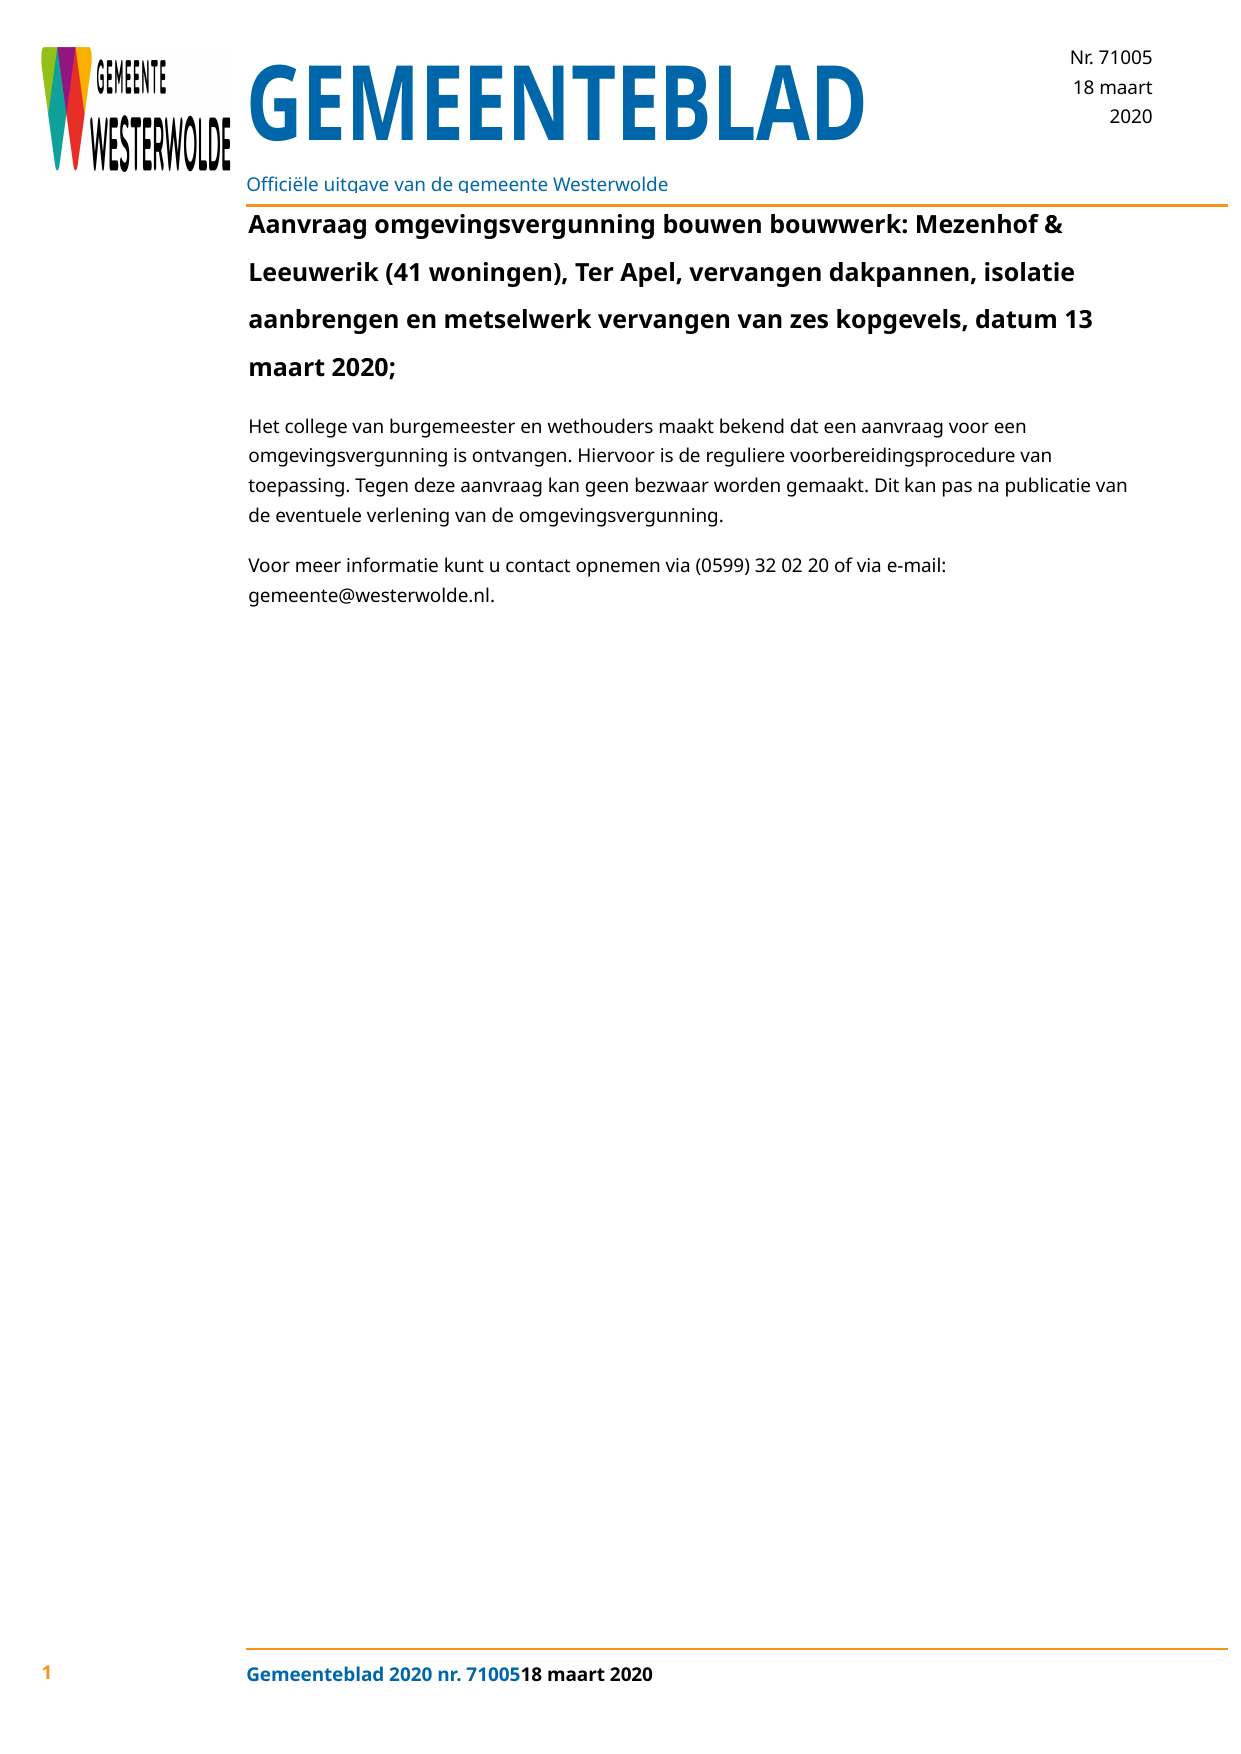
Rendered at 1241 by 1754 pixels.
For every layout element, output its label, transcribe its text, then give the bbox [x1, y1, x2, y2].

text Het college van burgemeester en wethouders maakt bekend dat een aanvraag voor een omgevingsvergunning is ontvangen. Hiervoor is de reguliere voorbereidingsprocedure van toepassing. Tegen deze aanvraag kan geen bezwaar worden gemaakt. Dit kan pas na publicatie van de eventuele verlening van de omgevingsvergunning. [248, 413, 1152, 528]
picture [41, 47, 231, 172]
text Voor meer informatie kunt u contact opnemen via (0599) 32 02 20 of via e-mail: gemeente@westerwolde.nl. [248, 552, 1152, 608]
text Aanvraag omgevingsvergunning bouwen bouwwerk: Mezenhof & Leeuwerik (41 woningen), Ter Apel, vervangen dakpannen, isolatie aanbrengen en metselwerk vervangen van zes kopgevels, datum 13 maart 2020; [248, 207, 1152, 384]
